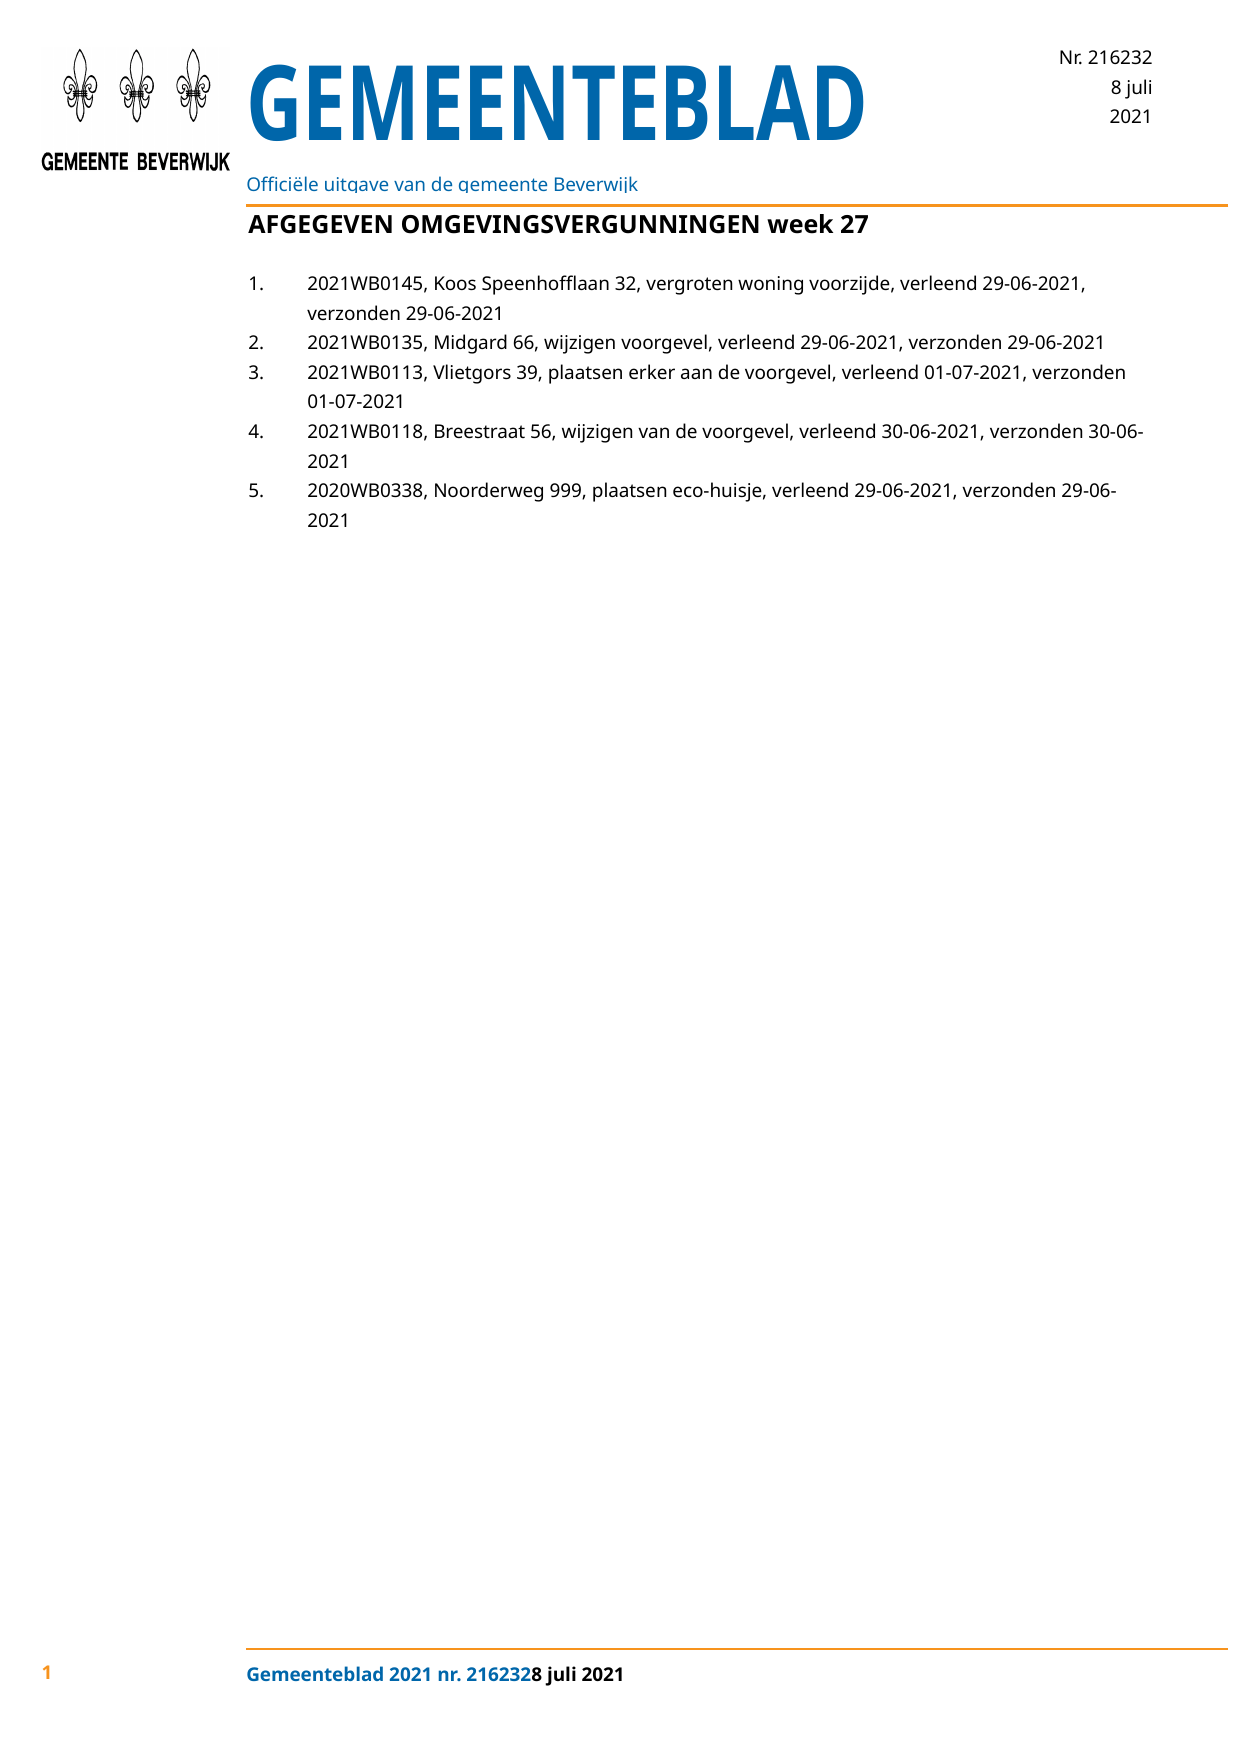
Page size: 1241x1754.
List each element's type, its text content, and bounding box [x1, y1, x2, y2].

list 2021WB0118, Breestraat 56, wijzigen van de voorgevel, verleend 30-06-2021, verzonden 30-06-2021 [248, 418, 1152, 473]
text AFGEGEVEN OMGEVINGSVERGUNNINGEN week 27 [248, 207, 1152, 241]
list 2020WB0338, Noorderweg 999, plaatsen eco-huisje, verleend 29-06-2021, verzonden 29-06-2021 [248, 477, 1152, 533]
picture [41, 47, 231, 172]
list 2021WB0145, Koos Speenhofflaan 32, vergroten woning voorzijde, verleend 29-06-2021, verzonden 29-06-2021 [248, 270, 1152, 326]
list 2021WB0113, Vlietgors 39, plaatsen erker aan de voorgevel, verleend 01-07-2021, verzonden 01-07-2021 [248, 359, 1152, 414]
list 2021WB0135, Midgard 66, wijzigen voorgevel, verleend 29-06-2021, verzonden 29-06-2021 [248, 329, 1152, 355]
